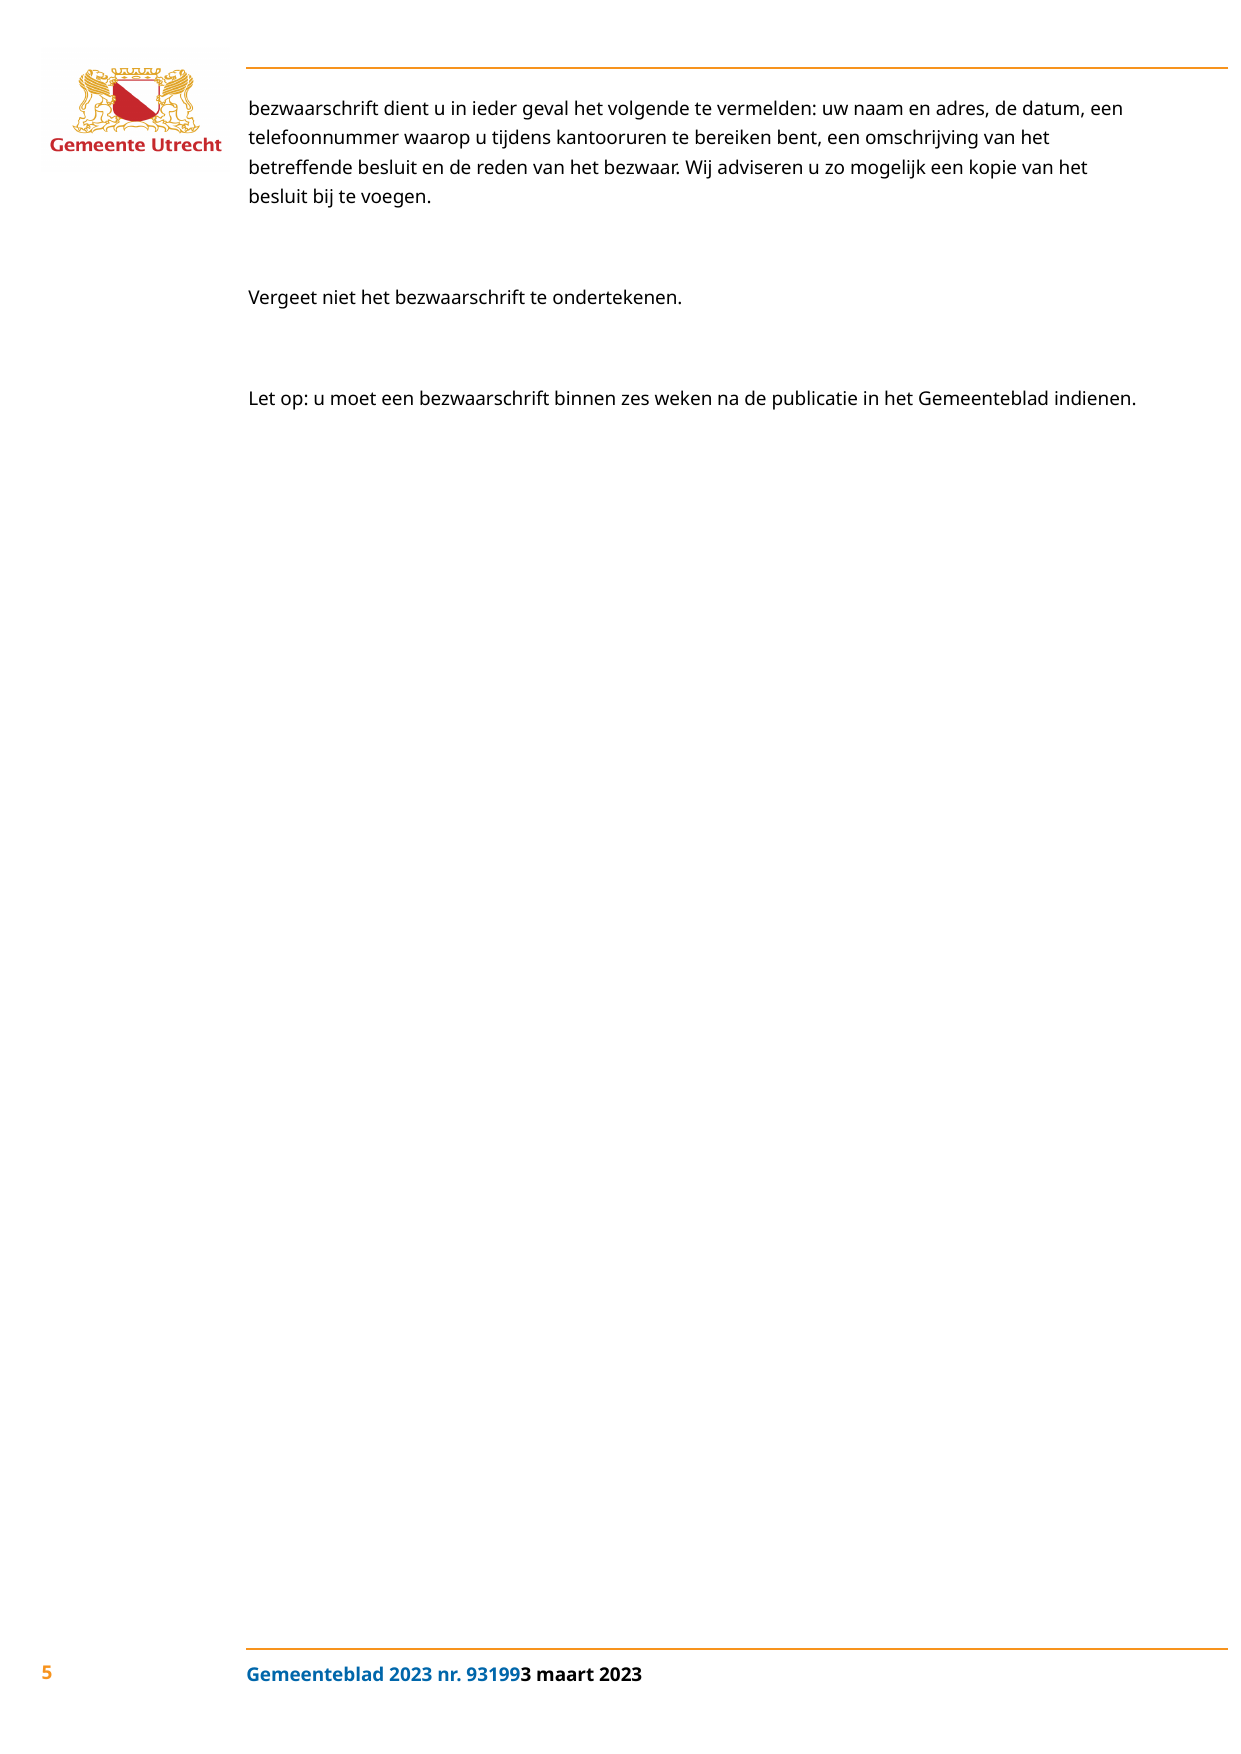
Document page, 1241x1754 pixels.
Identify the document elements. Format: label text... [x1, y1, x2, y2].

text Let op: u moet een bezwaarschrift binnen zes weken na de publicatie in het Gemeenteblad indienen. [248, 385, 1152, 411]
picture [41, 47, 231, 172]
text bezwaarschrift dient u in ieder geval het volgende te vermelden: uw naam en adres, de datum, een telefoonnummer waarop u tijdens kantooruren te bereiken bent, een omschrijving van het betreffende besluit en de reden van het bezwaar. Wij adviseren u zo mogelijk een kopie van het besluit bij te voegen. [248, 95, 1152, 209]
text Vergeet niet het bezwaarschrift te ondertekenen. [248, 284, 1152, 310]
